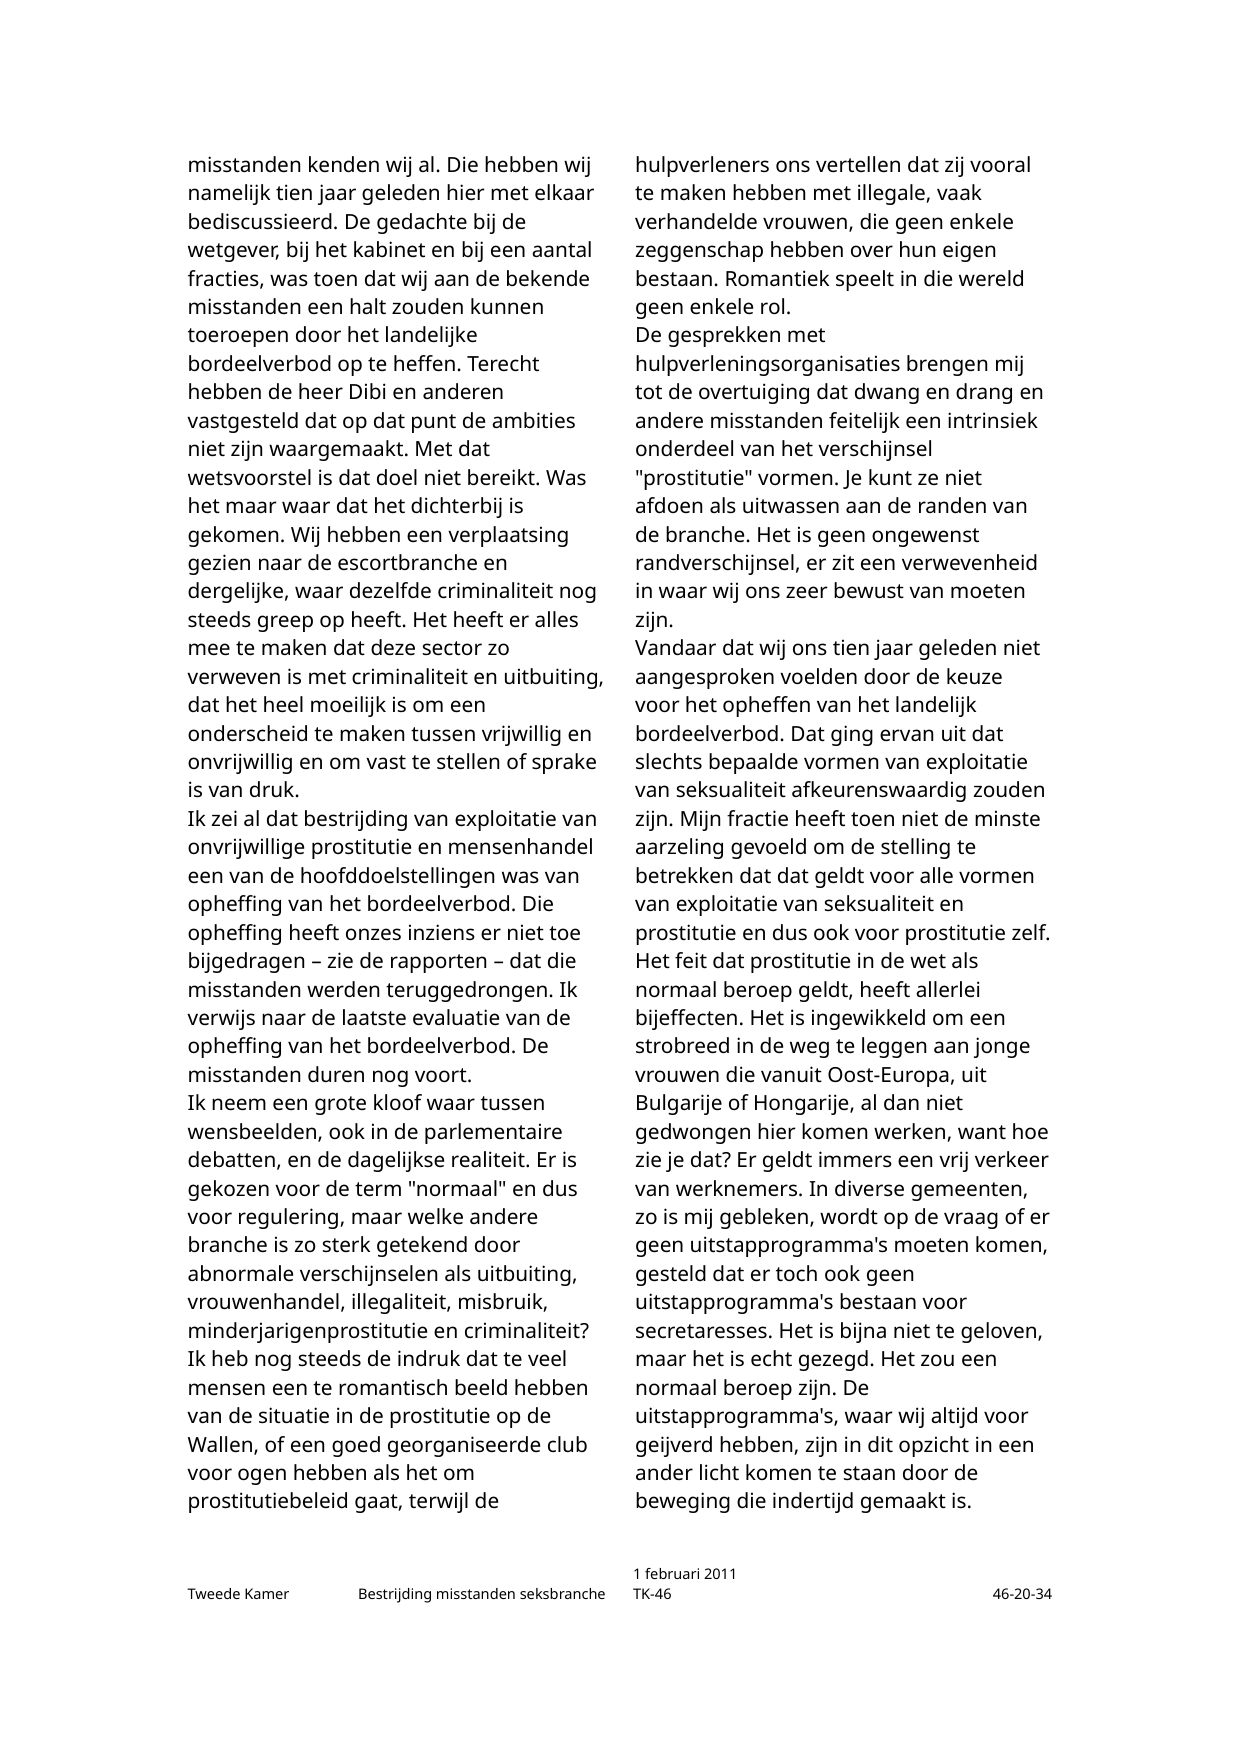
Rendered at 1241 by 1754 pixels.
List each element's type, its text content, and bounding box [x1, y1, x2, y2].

text misstanden kenden wij al. Die hebben wij namelijk tien jaar geleden hier met elkaar bediscussieerd. De gedachte bij de wetgever, bij het kabinet en bij een aantal fracties, was toen dat wij aan de bekende misstanden een halt zouden kunnen toeroepen door het landelijke bordeelverbod op te heffen. Terecht hebben de heer Dibi en anderen vastgesteld dat op dat punt de ambities niet zijn waargemaakt. Met dat wetsvoorstel is dat doel niet bereikt. Was het maar waar dat het dichterbij is gekomen. Wij hebben een verplaatsing gezien naar de escortbranche en dergelijke, waar dezelfde criminaliteit nog steeds greep op heeft. Het heeft er alles mee te maken dat deze sector zo verweven is met criminaliteit en uitbuiting, dat het heel moeilijk is om een onderscheid te maken tussen vrijwillig en onvrijwillig en om vast te stellen of sprake is van druk. [187, 150, 605, 804]
text De gesprekken met hulpverleningsorganisaties brengen mij tot de overtuiging dat dwang en drang en andere misstanden feitelijk een intrinsiek onderdeel van het verschijnsel "prostitutie" vormen. Je kunt ze niet afdoen als uitwassen aan de randen van de branche. Het is geen ongewenst randverschijnsel, er zit een verwevenheid in waar wij ons zeer bewust van moeten zijn. [635, 321, 1053, 633]
text Het feit dat prostitutie in de wet als normaal beroep geldt, heeft allerlei bijeffecten. Het is ingewikkeld om een strobreed in de weg te leggen aan jonge vrouwen die vanuit Oost-Europa, uit Bulgarije of Hongarije, al dan niet gedwongen hier komen werken, want hoe zie je dat? Er geldt immers een vrij verkeer van werknemers. In diverse gemeenten, zo is mij gebleken, wordt op de vraag of er geen uitstapprogramma's moeten komen, gesteld dat er toch ook geen uitstapprogramma's bestaan voor secretaresses. Het is bijna niet te geloven, maar het is echt gezegd. Het zou een normaal beroep zijn. De uitstapprogramma's, waar wij altijd voor geijverd hebben, zijn in dit opzicht in een ander licht komen te staan door de beweging die indertijd gemaakt is. [635, 946, 1053, 1515]
text Ik zei al dat bestrijding van exploitatie van onvrijwillige prostitutie en mensenhandel een van de hoofddoelstellingen was van opheffing van het bordeelverbod. Die opheffing heeft onzes inziens er niet toe bijgedragen – zie de rapporten – dat die misstanden werden teruggedrongen. Ik verwijs naar de laatste evaluatie van de opheffing van het bordeelverbod. De misstanden duren nog voort. [187, 804, 605, 1088]
text hulpverleners ons vertellen dat zij vooral te maken hebben met illegale, vaak verhandelde vrouwen, die geen enkele zeggenschap hebben over hun eigen bestaan. Romantiek speelt in die wereld geen enkele rol. [635, 150, 1053, 321]
text Ik neem een grote kloof waar tussen wensbeelden, ook in de parlementaire debatten, en de dagelijkse realiteit. Er is gekozen voor de term "normaal" en dus voor regulering, maar welke andere branche is zo sterk getekend door abnormale verschijnselen als uitbuiting, vrouwenhandel, illegaliteit, misbruik, minderjarigenprostitutie en criminaliteit? Ik heb nog steeds de indruk dat te veel mensen een te romantisch beeld hebben van de situatie in de prostitutie op de Wallen, of een goed georganiseerde club voor ogen hebben als het om prostitutiebeleid gaat, terwijl de [187, 1088, 605, 1515]
text Vandaar dat wij ons tien jaar geleden niet aangesproken voelden door de keuze voor het opheffen van het landelijk bordeelverbod. Dat ging ervan uit dat slechts bepaalde vormen van exploitatie van seksualiteit afkeurenswaardig zouden zijn. Mijn fractie heeft toen niet de minste aarzeling gevoeld om de stelling te betrekken dat dat geldt voor alle vormen van exploitatie van seksualiteit en prostitutie en dus ook voor prostitutie zelf. [635, 633, 1053, 946]
